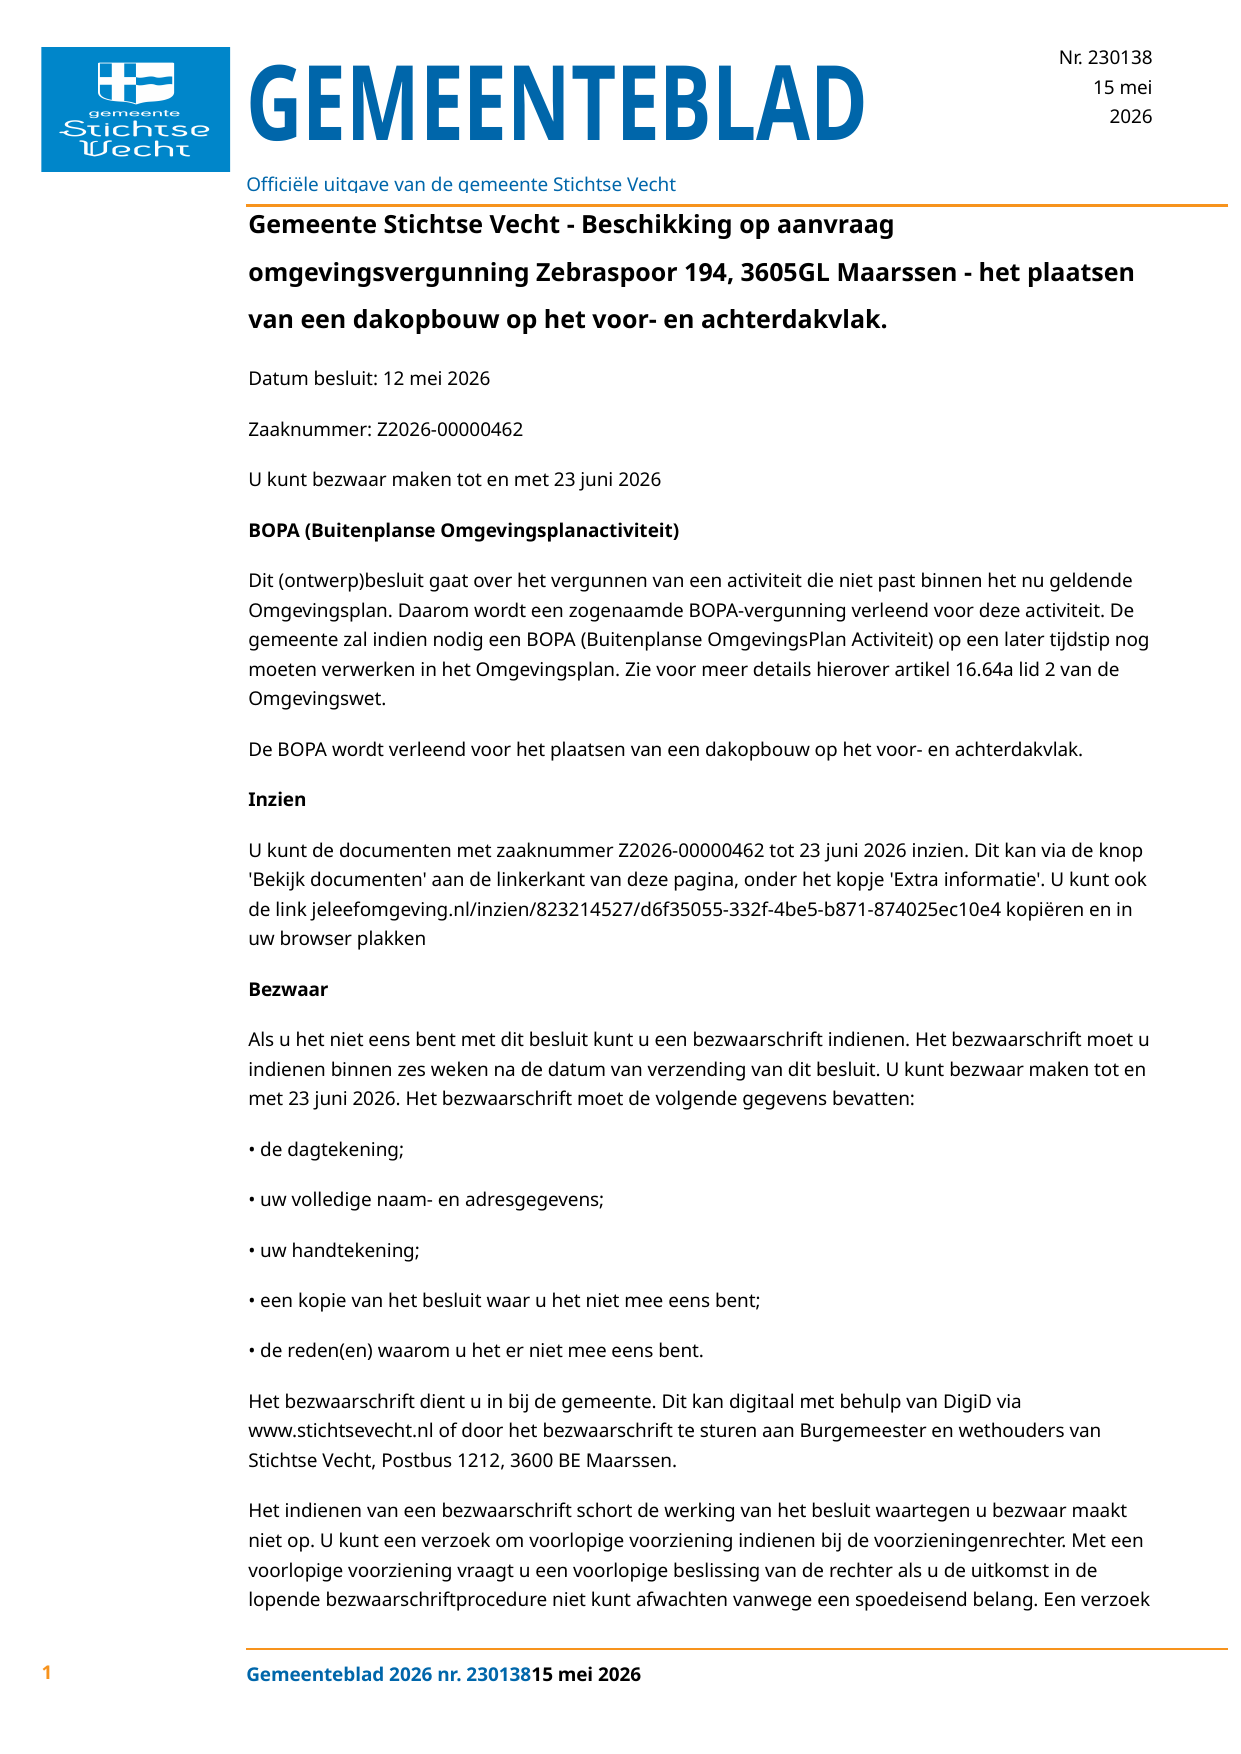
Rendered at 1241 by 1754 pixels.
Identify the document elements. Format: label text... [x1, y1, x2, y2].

picture [99, 63, 135, 101]
text • de dagtekening; [248, 1136, 1152, 1162]
text Dit (ontwerp)besluit gaat over het vergunnen van een activiteit die niet past binnen het nu geldende Omgevingsplan. Daarom wordt een zogenaamde BOPA-vergunning verleend voor deze activiteit. De gemeente zal indien nodig een BOPA (Buitenplanse OmgevingsPlan Activiteit) op een later tijdstip nog moeten verwerken in het Omgevingsplan. Zie voor meer details hierover artikel 16.64a lid 2 van de Omgevingswet. [248, 567, 1152, 711]
text • een kopie van het besluit waar u het niet mee eens bent; [248, 1287, 1152, 1313]
text Als u het niet eens bent met dit besluit kunt u een bezwaarschrift indienen. Het bezwaarschrift moet u indienen binnen zes weken na de datum van verzending van dit besluit. U kunt bezwaar maken tot en met 23 juni 2026. Het bezwaarschrift moet de volgende gegevens bevatten: [248, 1026, 1152, 1111]
text Datum besluit: 12 mei 2026 [248, 366, 1152, 391]
text • de reden(en) waarom u het er niet mee eens bent. [248, 1338, 1152, 1363]
text De BOPA wordt verleend voor het plaatsen van een dakopbouw op het voor- en achterdakvlak. [248, 736, 1152, 762]
text Bezwaar [248, 976, 1152, 1002]
text Het bezwaarschrift dient u in bij de gemeente. Dit kan digitaal met behulp van DigiD via www.stichtsevecht.nl of door het bezwaarschrift te sturen aan Burgemeester en wethouders van Stichtse Vecht, Postbus 1212, 3600 BE Maarssen. [248, 1388, 1152, 1473]
text Het indienen van een bezwaarschrift schort de werking van het besluit waartegen u bezwaar maakt niet op. U kunt een verzoek om voorlopige voorziening indienen bij de voorzieningenrechter. Met een voorlopige voorziening vraagt u een voorlopige beslissing van de rechter als u de uitkomst in de lopende bezwaarschriftprocedure niet kunt afwachten vanwege een spoedeisend belang. Een verzoek [248, 1498, 1152, 1612]
text U kunt bezwaar maken tot en met 23 juni 2026 [248, 466, 1152, 492]
text • uw volledige naam- en adresgegevens; [248, 1186, 1152, 1212]
text Zaaknummer: Z2026-00000462 [248, 416, 1152, 442]
text • uw handtekening; [248, 1237, 1152, 1262]
text Inzien [248, 786, 1152, 812]
text BOPA (Buitenplanse Omgevingsplanactiviteit) [248, 517, 1152, 542]
text U kunt de documenten met zaaknummer Z2026-00000462 tot 23 juni 2026 inzien. Dit kan via de knop 'Bekijk documenten' aan de linkerkant van deze pagina, onder het kopje 'Extra informatie'. U kunt ook de link jeleefomgeving.nl/inzien/823214527/d6f35055-332f-4be5-b871-874025ec10e4 kopiëren en in uw browser plakken [248, 837, 1152, 951]
text Gemeente Stichtse Vecht - Beschikking op aanvraag omgevingsvergunning Zebraspoor 194, 3605GL Maarssen - het plaatsen van een dakopbouw op het voor- en achterdakvlak. [248, 207, 1152, 336]
picture [137, 63, 174, 103]
